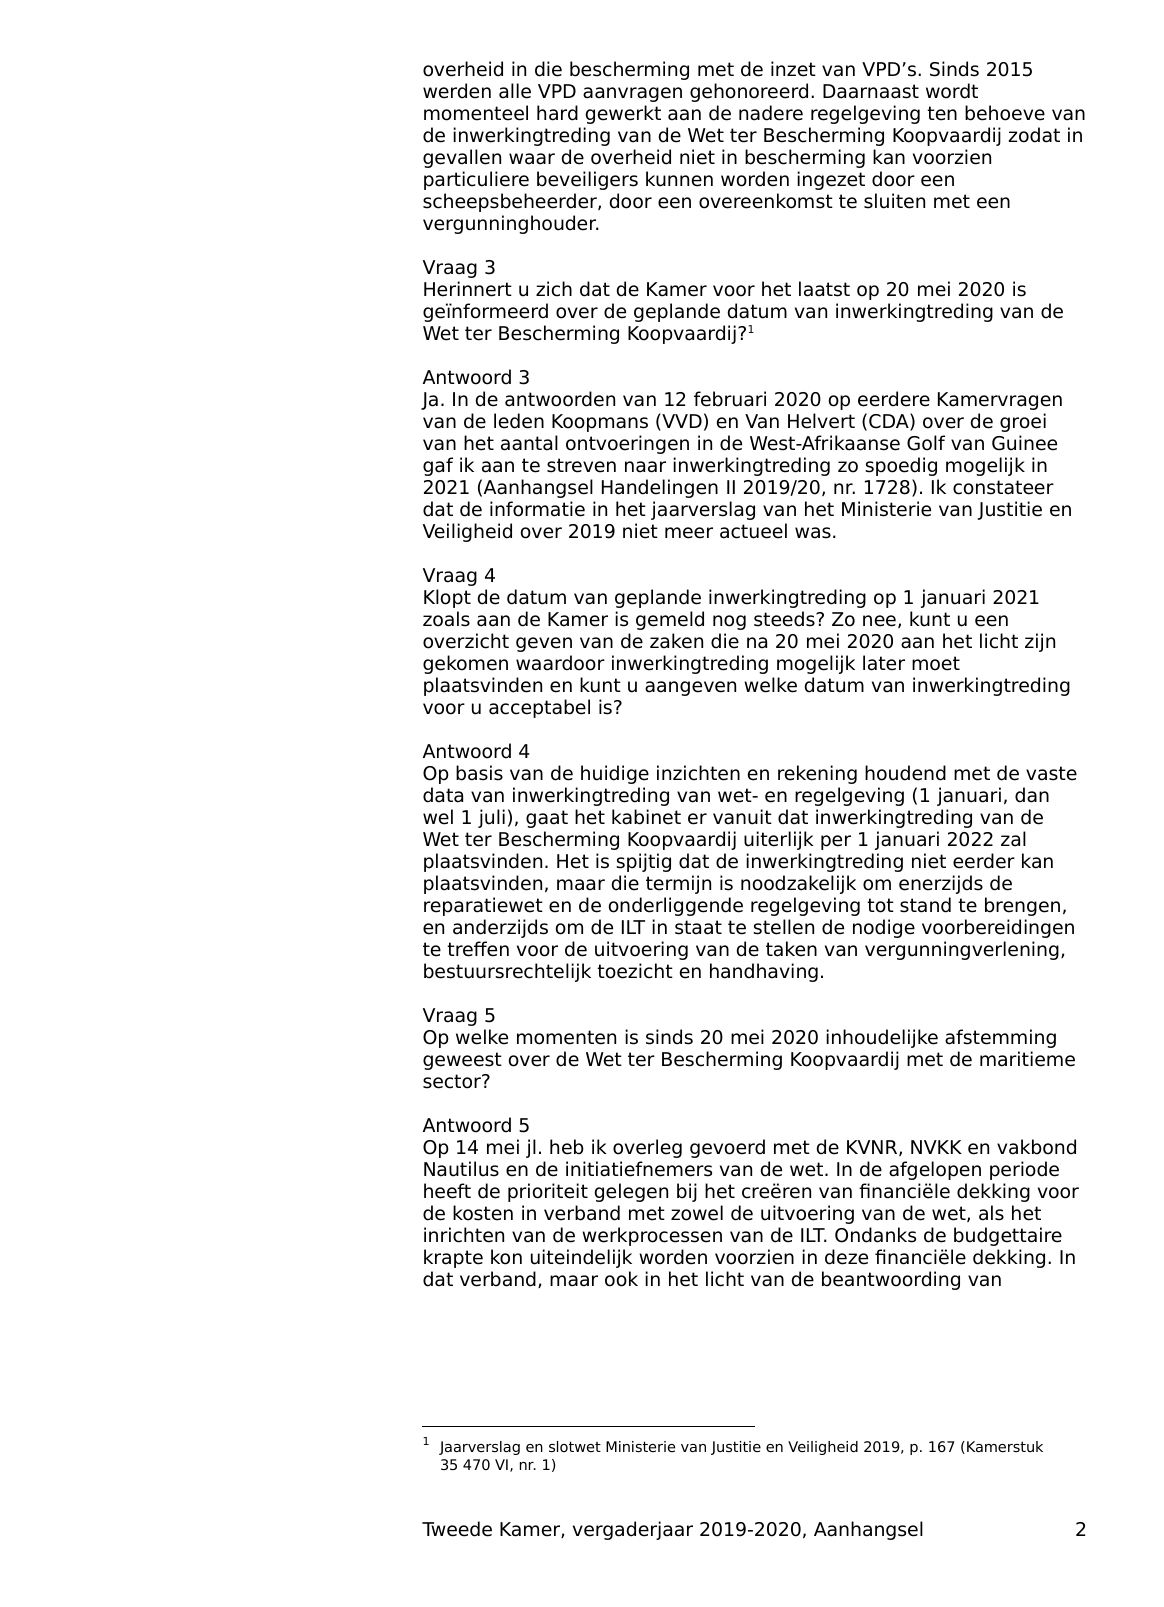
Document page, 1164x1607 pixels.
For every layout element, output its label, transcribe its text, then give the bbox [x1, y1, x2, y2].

text Op welke momenten is sinds 20 mei 2020 inhoudelijke afstemming geweest over de Wet ter Bescherming Koopvaardij met de maritieme sector? [422, 1027, 1087, 1093]
text Vraag 4 [422, 565, 1087, 587]
text Antwoord 4 [422, 741, 1087, 763]
text Antwoord 5 [422, 1115, 1087, 1137]
text Op 14 mei jl. heb ik overleg gevoerd met de KVNR, NVKK en vakbond Nautilus en de initiatiefnemers van de wet. In de afgelopen periode heeft de prioriteit gelegen bij het creëren van financiële dekking voor de kosten in verband met zowel de uitvoering van de wet, als het inrichten van de werkprocessen van de ILT. Ondanks de budgettaire krapte kon uiteindelijk worden voorzien in deze financiële dekking. In dat verband, maar ook in het licht van de beantwoording van [422, 1137, 1087, 1335]
text Vraag 3 [422, 257, 1087, 279]
text Op basis van de huidige inzichten en rekening houdend met de vaste data van inwerkingtreding van wet- en regelgeving (1 januari, dan wel 1 juli), gaat het kabinet er vanuit dat inwerkingtreding van de Wet ter Bescherming Koopvaardij uiterlijk per 1 januari 2022 zal plaatsvinden. Het is spijtig dat de inwerkingtreding niet eerder kan plaatsvinden, maar die termijn is noodzakelijk om enerzijds de reparatiewet en de onderliggende regelgeving tot stand te brengen, en anderzijds om de ILT in staat te stellen de nodige voorbereidingen te treffen voor de uitvoering van de taken van vergunningverlening, bestuursrechtelijk toezicht en handhaving. [422, 763, 1087, 983]
text Jaarverslag en slotwet Ministerie van Justitie en Veiligheid 2019, p. 167 (Kamerstuk 35 470 VI, nr. 1) [422, 1435, 1087, 1474]
text overheid in die bescherming met de inzet van VPD’s. Sinds 2015 werden alle VPD aanvragen gehonoreerd. Daarnaast wordt momenteel hard gewerkt aan de nadere regelgeving ten behoeve van de inwerkingtreding van de Wet ter Bescherming Koopvaardij zodat in gevallen waar de overheid niet in bescherming kan voorzien particuliere beveiligers kunnen worden ingezet door een scheepsbeheerder, door een overeenkomst te sluiten met een vergunninghouder. [422, 59, 1087, 235]
text Herinnert u zich dat de Kamer voor het laatst op 20 mei 2020 is geïnformeerd over de geplande datum van inwerkingtreding van de Wet ter Bescherming Koopvaardij? [422, 279, 1087, 345]
text Ja. In de antwoorden van 12 februari 2020 op eerdere Kamervragen van de leden Koopmans (VVD) en Van Helvert (CDA) over de groei van het aantal ontvoeringen in de West-Afrikaanse Golf van Guinee gaf ik aan te streven naar inwerkingtreding zo spoedig mogelijk in 2021 (Aanhangsel Handelingen II 2019/20, nr. 1728). Ik constateer dat de informatie in het jaarverslag van het Ministerie van Justitie en Veiligheid over 2019 niet meer actueel was. [422, 389, 1087, 543]
text Klopt de datum van geplande inwerkingtreding op 1 januari 2021 zoals aan de Kamer is gemeld nog steeds? Zo nee, kunt u een overzicht geven van de zaken die na 20 mei 2020 aan het licht zijn gekomen waardoor inwerkingtreding mogelijk later moet plaatsvinden en kunt u aangeven welke datum van inwerkingtreding voor u acceptabel is? [422, 587, 1087, 719]
text Antwoord 3 [422, 367, 1087, 389]
text Vraag 5 [422, 1005, 1087, 1027]
